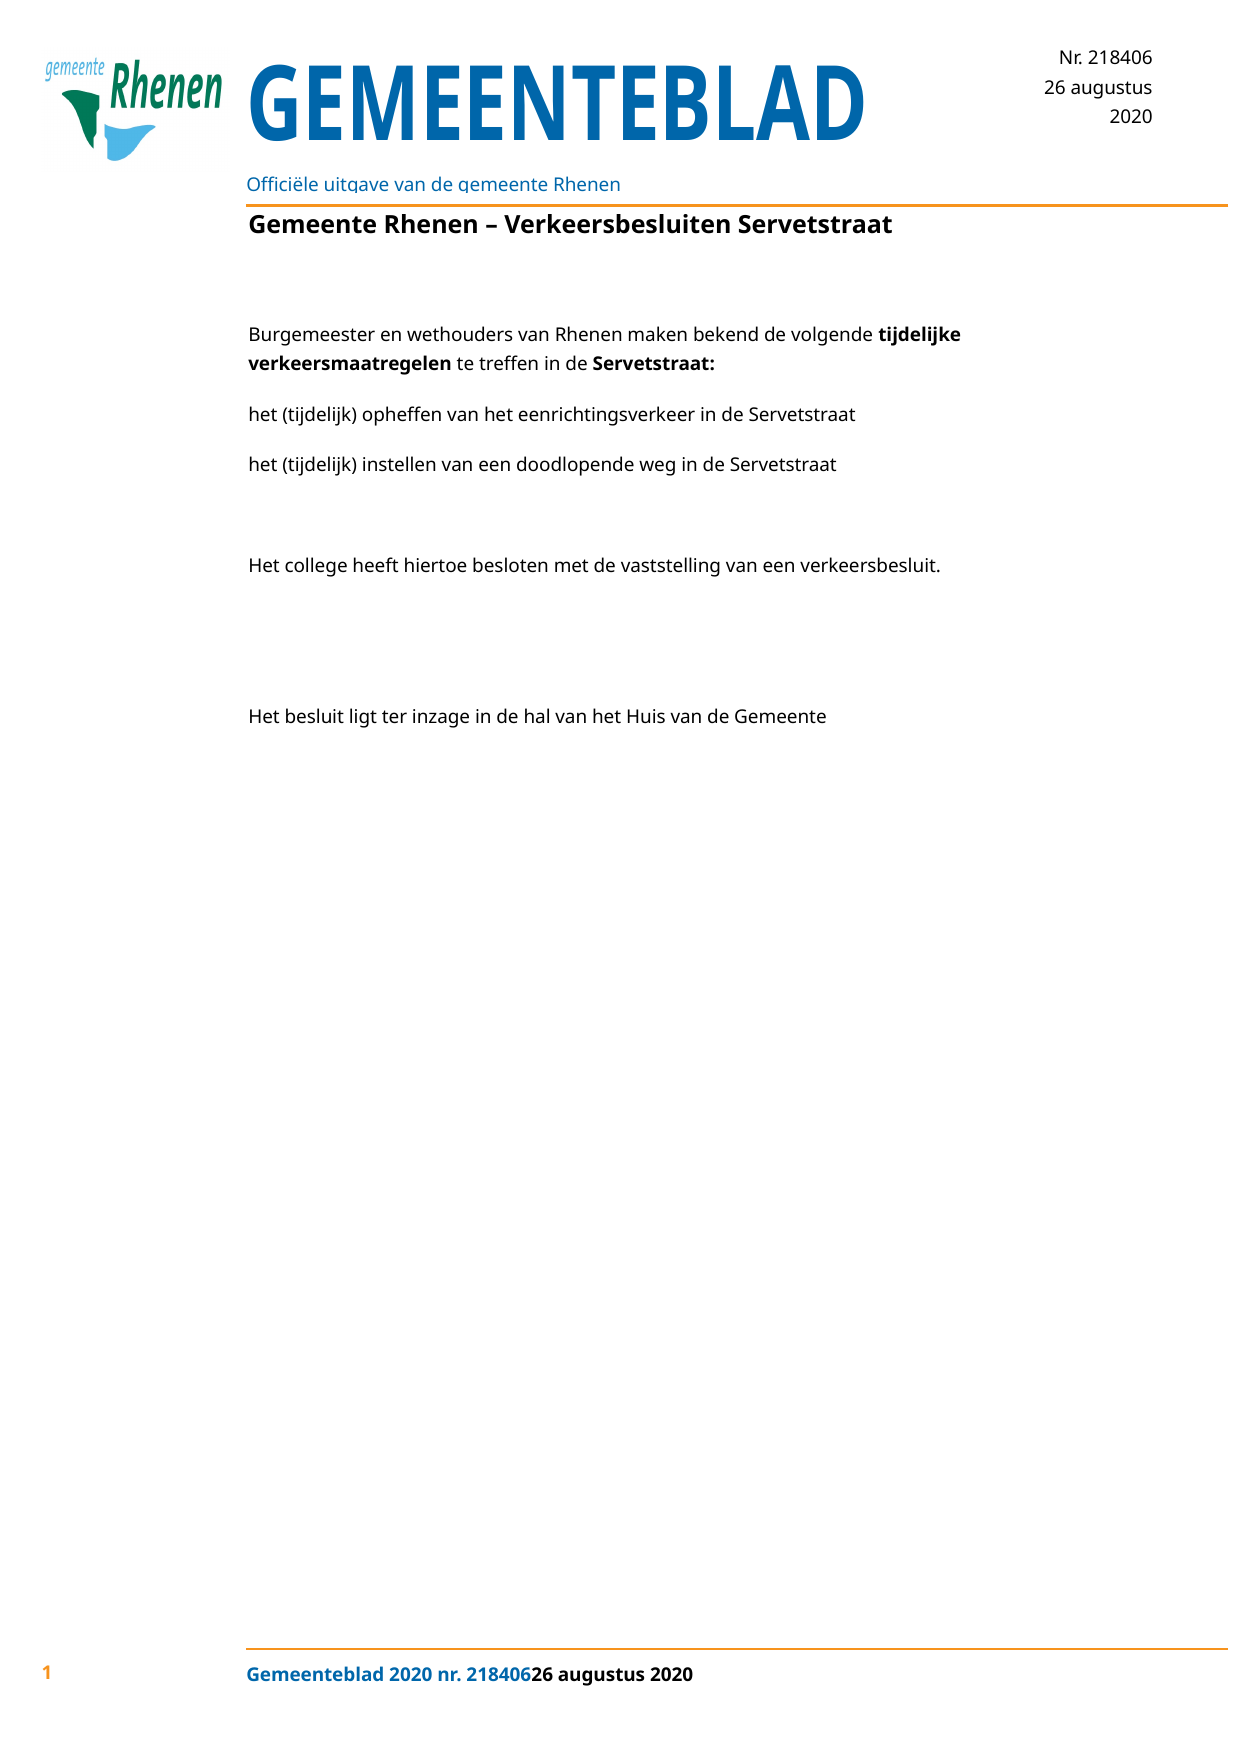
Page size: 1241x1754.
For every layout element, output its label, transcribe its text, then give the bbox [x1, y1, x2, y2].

text Burgemeester en wethouders van Rhenen maken bekend de volgende tijdelijke verkeersmaatregelen te treffen in de Servetstraat: [248, 321, 1152, 376]
text Het college heeft hiertoe besloten met de vaststelling van een verkeersbesluit. [248, 552, 1152, 578]
text Het besluit ligt ter inzage in de hal van het Huis van de Gemeente [248, 703, 1152, 729]
text het (tijdelijk) instellen van een doodlopende weg in de Servetstraat [248, 451, 1152, 477]
picture [41, 47, 231, 172]
text Gemeente Rhenen – Verkeersbesluiten Servetstraat [248, 207, 1152, 241]
text het (tijdelijk) opheffen van het eenrichtingsverkeer in de Servetstraat [248, 401, 1152, 426]
